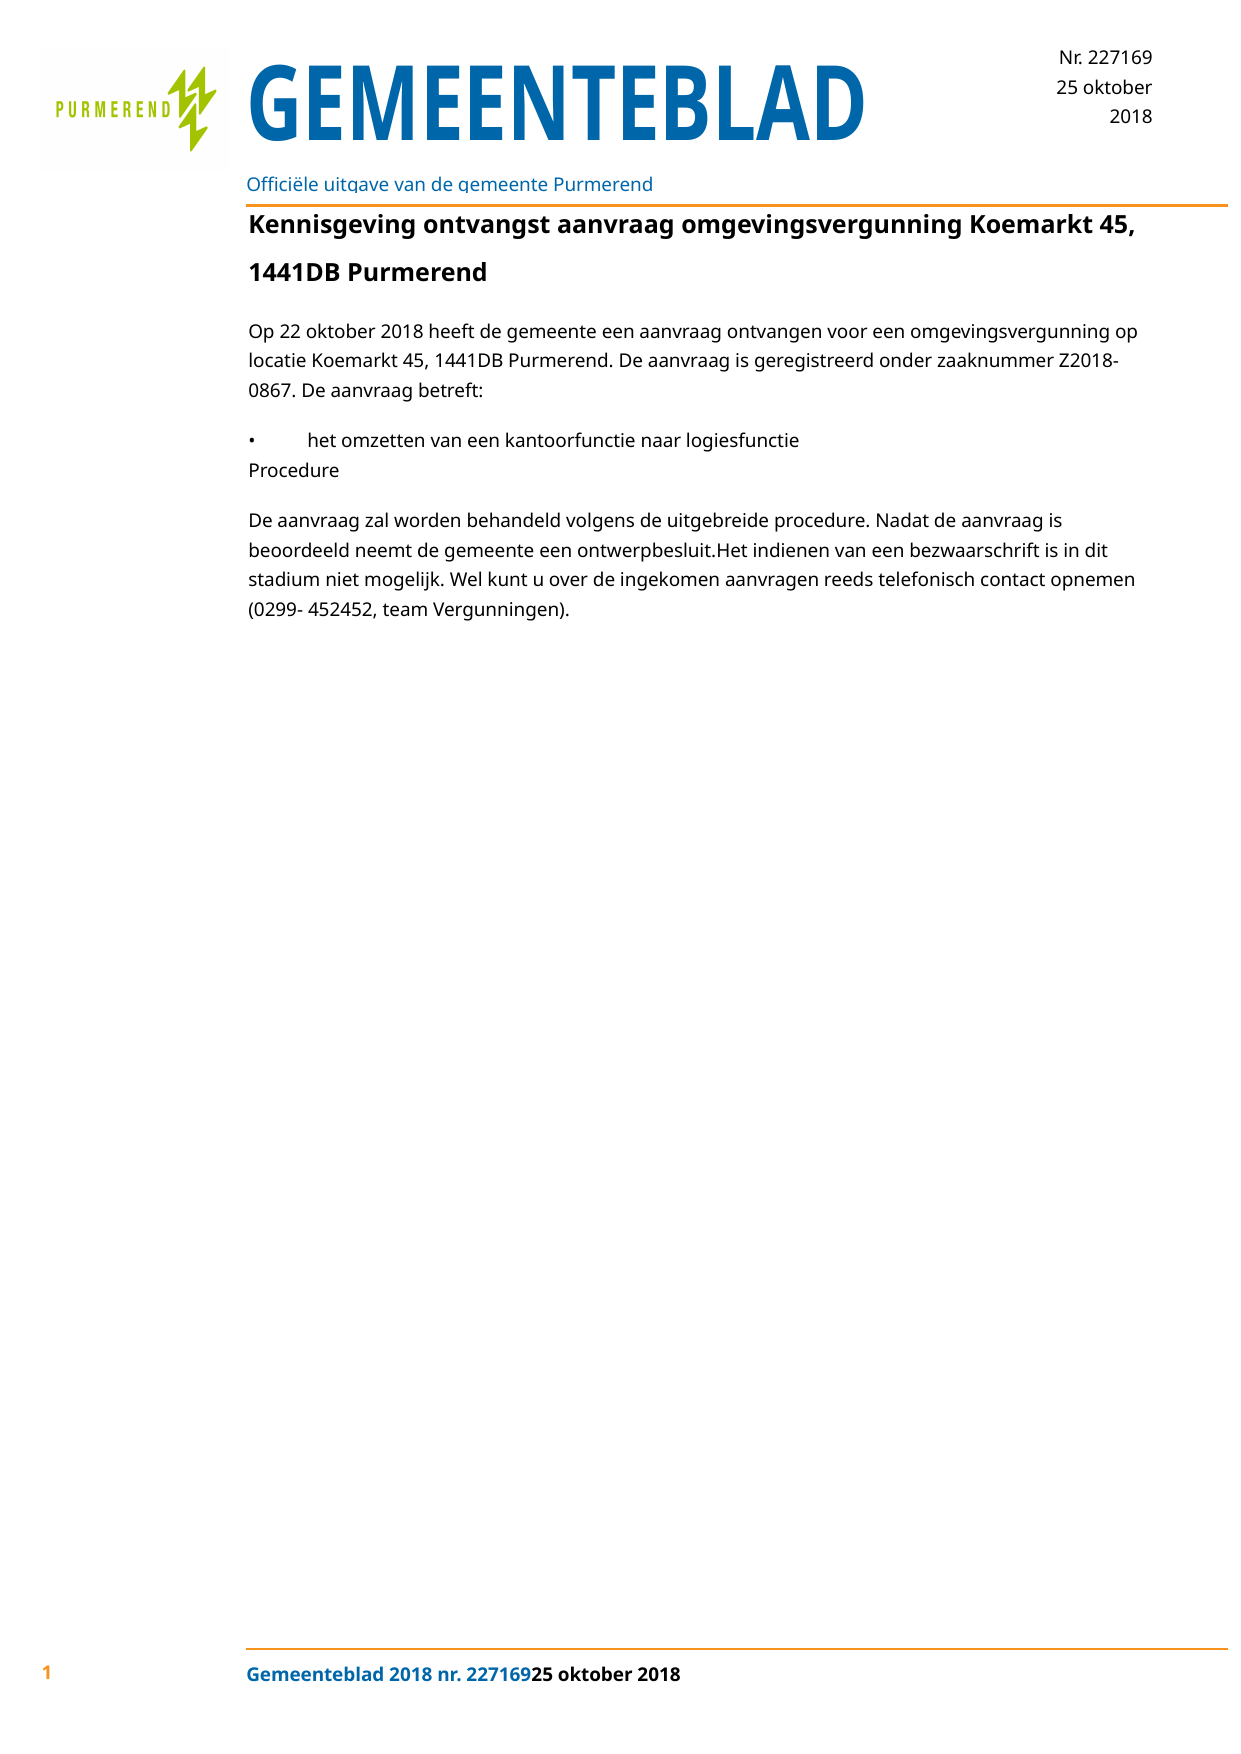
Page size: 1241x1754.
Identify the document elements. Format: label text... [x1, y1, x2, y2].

list het omzetten van een kantoorfunctie naar logiesfunctie [248, 427, 1152, 453]
text Procedure [248, 457, 1152, 483]
text De aanvraag zal worden behandeld volgens de uitgebreide procedure. Nadat de aanvraag is beoordeeld neemt de gemeente een ontwerpbesluit.Het indienen van een bezwaarschrift is in dit stadium niet mogelijk. Wel kunt u over de ingekomen aanvragen reeds telefonisch contact opnemen (0299- 452452, team Vergunningen). [248, 507, 1152, 622]
text Kennisgeving ontvangst aanvraag omgevingsvergunning Koemarkt 45, 1441DB Purmerend [248, 207, 1152, 288]
picture [41, 47, 231, 172]
text Op 22 oktober 2018 heeft de gemeente een aanvraag ontvangen voor een omgevingsvergunning op locatie Koemarkt 45, 1441DB Purmerend. De aanvraag is geregistreerd onder zaaknummer Z2018-0867. De aanvraag betreft: [248, 318, 1152, 403]
